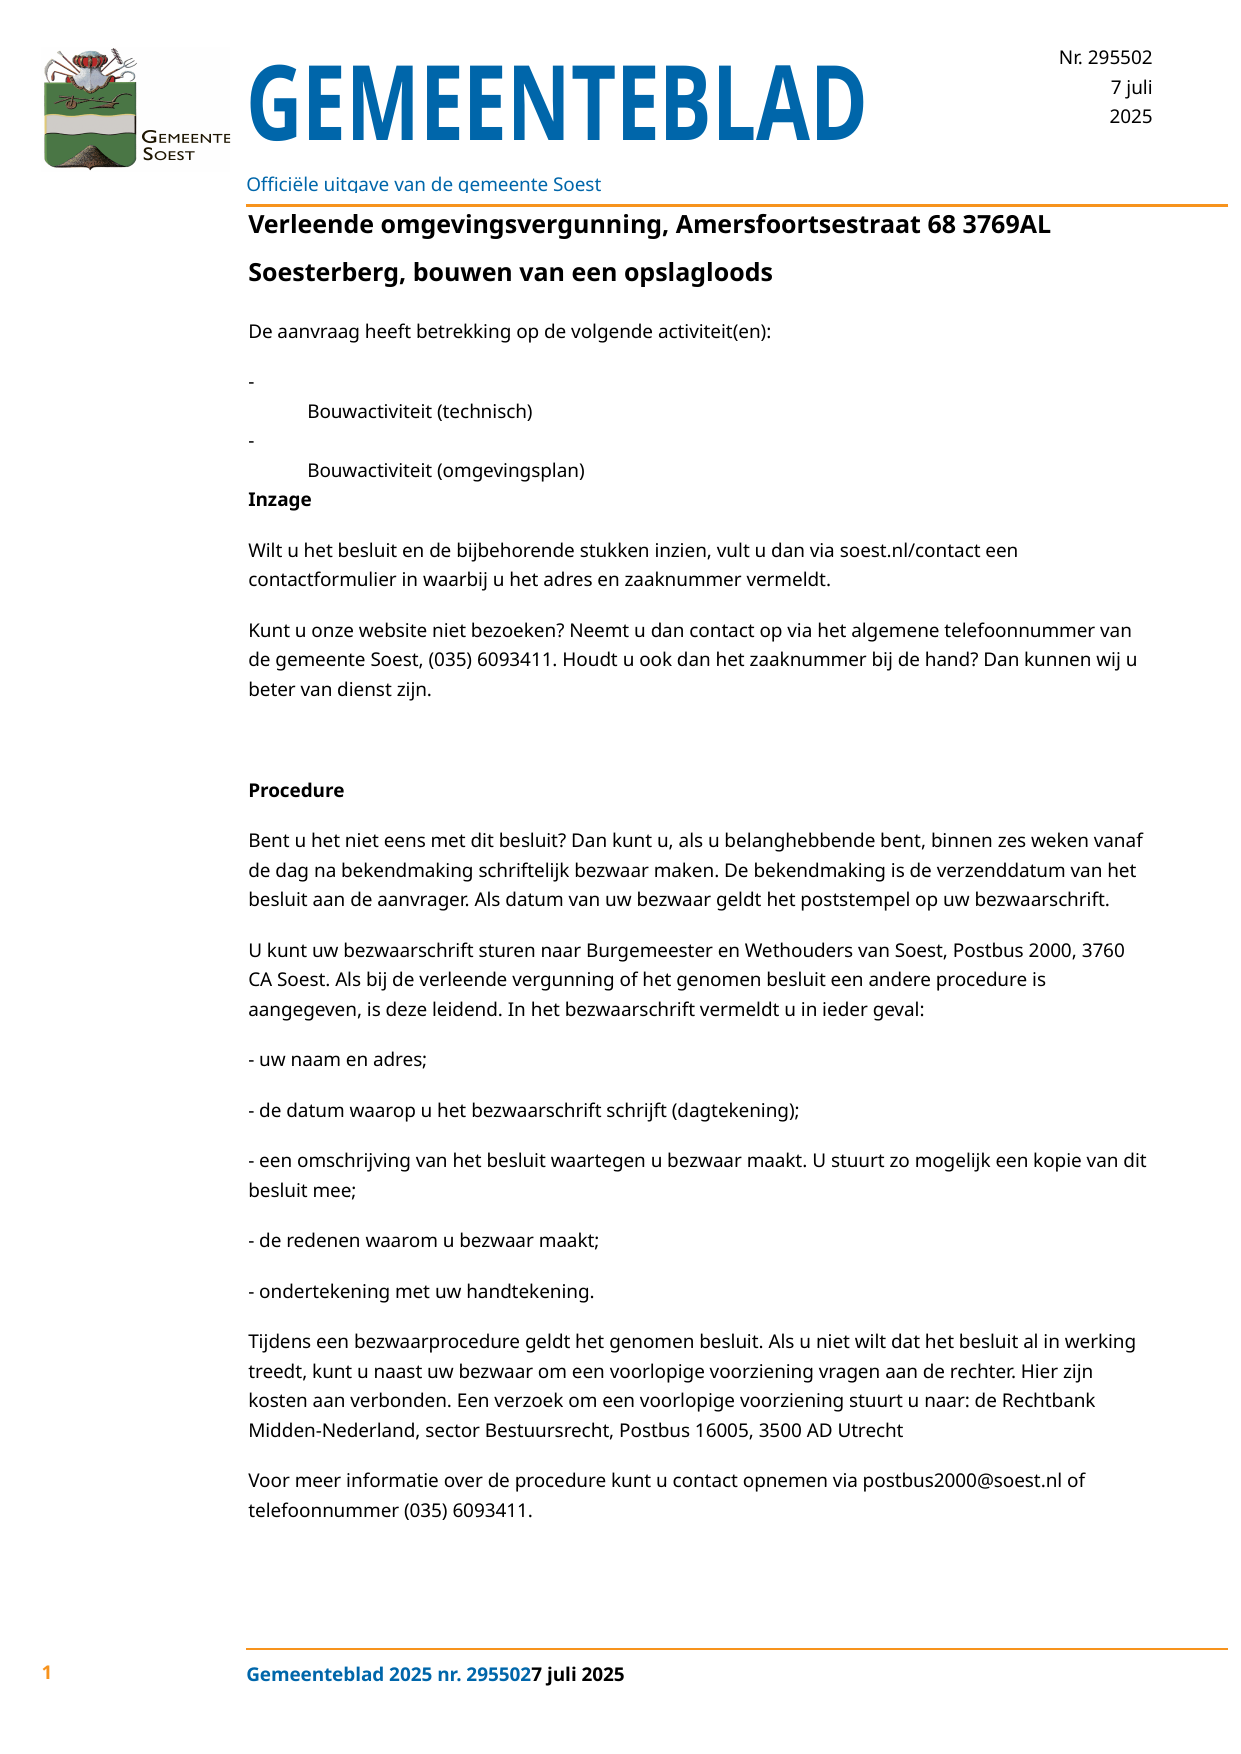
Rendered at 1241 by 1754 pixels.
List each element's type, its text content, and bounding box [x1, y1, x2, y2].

text - een omschrijving van het besluit waartegen u bezwaar maakt. U stuurt zo mogelijk een kopie van dit besluit mee; [248, 1147, 1152, 1203]
text De aanvraag heeft betrekking op de volgende activiteit(en): [248, 318, 1152, 344]
text Kunt u onze website niet bezoeken? Neemt u dan contact op via het algemene telefoonnummer van de gemeente Soest, (035) 6093411. Houdt u ook dan het zaaknummer bij de hand? Dan kunnen wij u beter van dienst zijn. [248, 617, 1152, 702]
text Voor meer informatie over de procedure kunt u contact opnemen via postbus2000@soest.nl of telefoonnummer (035) 6093411. [248, 1467, 1152, 1523]
text U kunt uw bezwaarschrift sturen naar Burgemeester en Wethouders van Soest, Postbus 2000, 3760 CA Soest. Als bij de verleende vergunning of het genomen besluit een andere procedure is aangegeven, is deze leidend. In het bezwaarschrift vermeldt u in ieder geval: [248, 937, 1152, 1022]
picture [41, 47, 231, 172]
text Procedure [248, 777, 1152, 803]
text - ondertekening met uw handtekening. [248, 1278, 1152, 1304]
list Bouwactiviteit (technisch) [248, 398, 1152, 424]
text - uw naam en adres; [248, 1047, 1152, 1072]
text Bent u het niet eens met dit besluit? Dan kunt u, als u belanghebbende bent, binnen zes weken vanaf de dag na bekendmaking schriftelijk bezwaar maken. De bekendmaking is de verzenddatum van het besluit aan de aanvrager. Als datum van uw bezwaar geldt het poststempel op uw bezwaarschrift. [248, 827, 1152, 912]
text Inzage [248, 487, 1152, 512]
text - de datum waarop u het bezwaarschrift schrijft (dagtekening); [248, 1097, 1152, 1123]
text Verleende omgevingsvergunning, Amersfoortsestraat 68 3769AL Soesterberg, bouwen van een opslagloods [248, 207, 1152, 288]
list Bouwactiviteit (omgevingsplan) [248, 457, 1152, 483]
text - de redenen waarom u bezwaar maakt; [248, 1227, 1152, 1253]
text Wilt u het besluit en de bijbehorende stukken inzien, vult u dan via soest.nl/contact een contactformulier in waarbij u het adres en zaaknummer vermeldt. [248, 537, 1152, 592]
text Tijdens een bezwaarprocedure geldt het genomen besluit. Als u niet wilt dat het besluit al in werking treedt, kunt u naast uw bezwaar om een voorlopige voorziening vragen aan de rechter. Hier zijn kosten aan verbonden. Een verzoek om een voorlopige voorziening stuurt u naar: de Rechtbank Midden-Nederland, sector Bestuursrecht, Postbus 16005, 3500 AD Utrecht [248, 1328, 1152, 1443]
